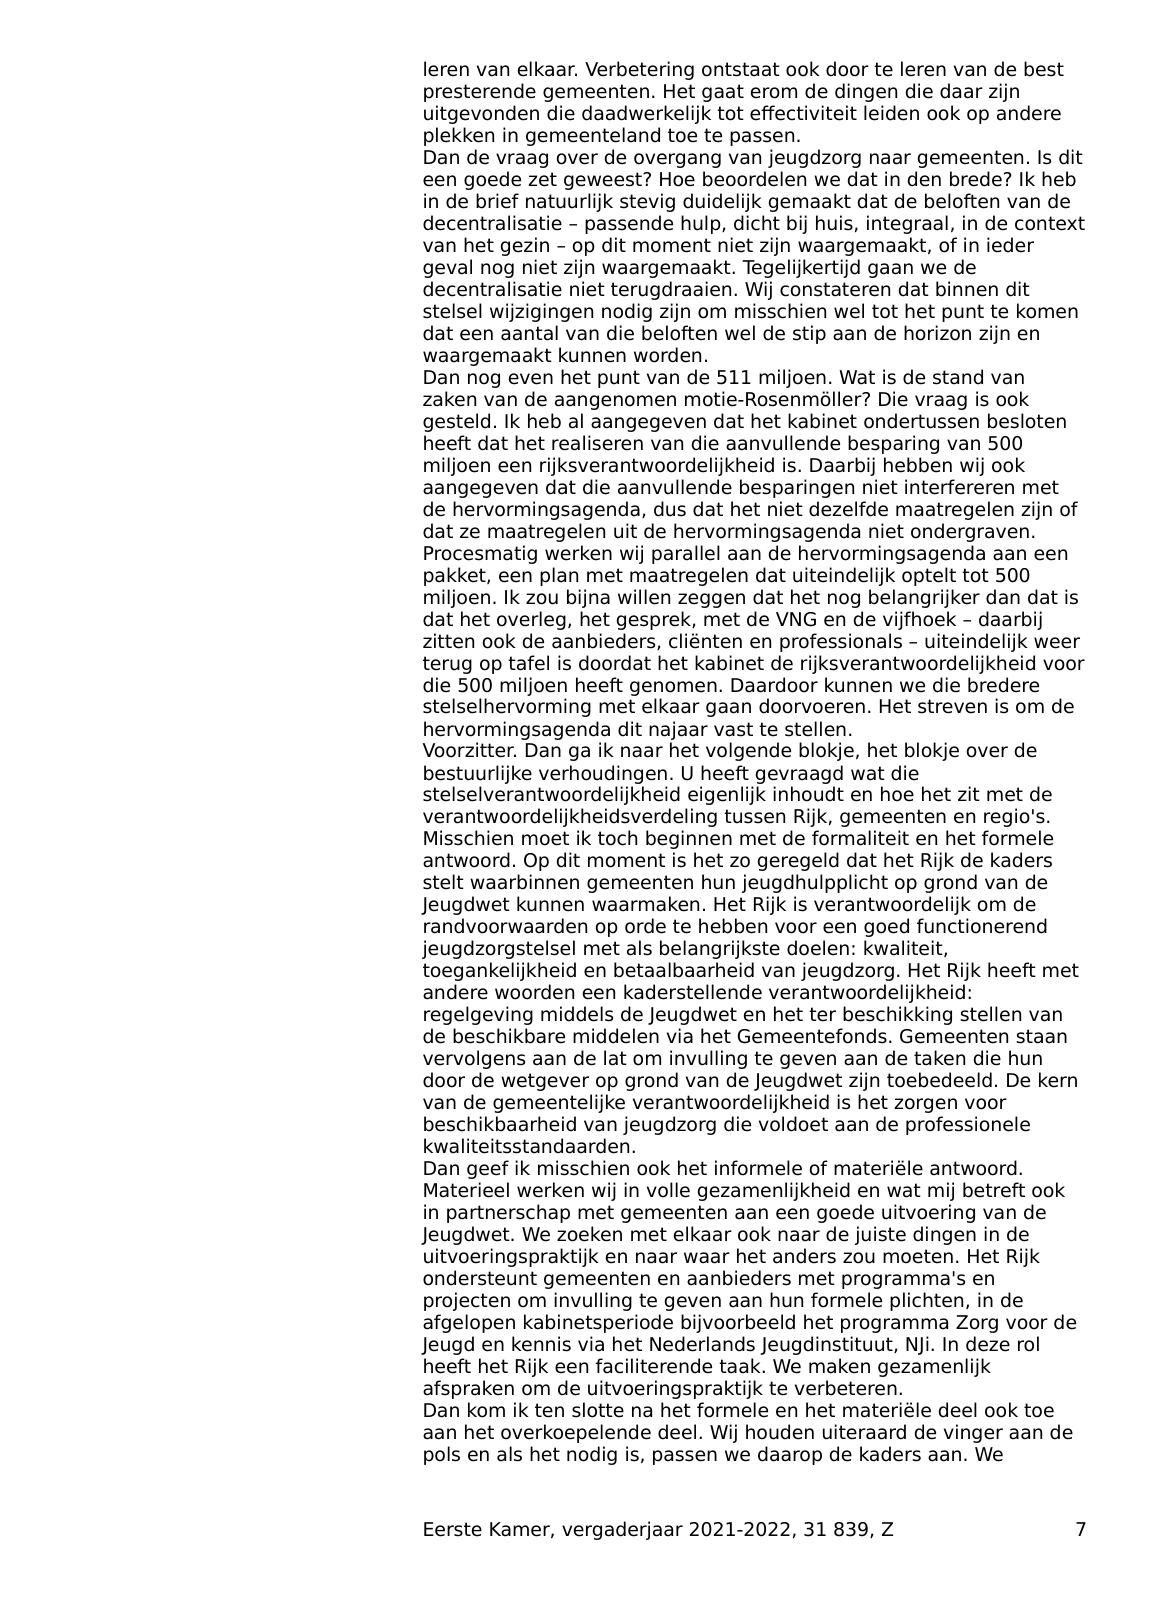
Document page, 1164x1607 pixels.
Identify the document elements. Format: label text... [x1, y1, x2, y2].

text Dan kom ik ten slotte na het formele en het materiële deel ook toe aan het overkoepelende deel. Wij houden uiteraard de vinger aan de pols en als het nodig is, passen we daarop de kaders aan. We [422, 1400, 1087, 1466]
text Dan nog even het punt van de 511 miljoen. Wat is de stand van zaken van de aangenomen motie-Rosenmöller? Die vraag is ook gesteld. Ik heb al aangegeven dat het kabinet ondertussen besloten heeft dat het realiseren van die aanvullende besparing van 500 miljoen een rijksverantwoordelijkheid is. Daarbij hebben wij ook aangegeven dat die aanvullende besparingen niet interfereren met de hervormingsagenda, dus dat het niet dezelfde maatregelen zijn of dat ze maatregelen uit de hervormingsagenda niet ondergraven. Procesmatig werken wij parallel aan de hervormingsagenda aan een pakket, een plan met maatregelen dat uiteindelijk optelt tot 500 miljoen. Ik zou bijna willen zeggen dat het nog belangrijker dan dat is dat het overleg, het gesprek, met de VNG en de vijfhoek – daarbij zitten ook de aanbieders, cliënten en professionals – uiteindelijk weer terug op tafel is doordat het kabinet de rijksverantwoordelijkheid voor die 500 miljoen heeft genomen. Daardoor kunnen we die bredere stelselhervorming met elkaar gaan doorvoeren. Het streven is om de hervormingsagenda dit najaar vast te stellen. [422, 367, 1087, 740]
text Dan geef ik misschien ook het informele of materiële antwoord. Materieel werken wij in volle gezamenlijkheid en wat mij betreft ook in partnerschap met gemeenten aan een goede uitvoering van de Jeugdwet. We zoeken met elkaar ook naar de juiste dingen in de uitvoeringspraktijk en naar waar het anders zou moeten. Het Rijk ondersteunt gemeenten en aanbieders met programma's en projecten om invulling te geven aan hun formele plichten, in de afgelopen kabinetsperiode bijvoorbeeld het programma Zorg voor de Jeugd en kennis via het Nederlands Jeugdinstituut, NJi. In deze rol heeft het Rijk een faciliterende taak. We maken gezamenlijk afspraken om de uitvoeringspraktijk te verbeteren. [422, 1158, 1087, 1400]
text Voorzitter. Dan ga ik naar het volgende blokje, het blokje over de bestuurlijke verhoudingen. U heeft gevraagd wat die stelselverantwoordelijkheid eigenlijk inhoudt en hoe het zit met de verantwoordelijkheidsverdeling tussen Rijk, gemeenten en regio's. Misschien moet ik toch beginnen met de formaliteit en het formele antwoord. Op dit moment is het zo geregeld dat het Rijk de kaders stelt waarbinnen gemeenten hun jeugdhulpplicht op grond van de Jeugdwet kunnen waarmaken. Het Rijk is verantwoordelijk om de randvoorwaarden op orde te hebben voor een goed functionerend jeugdzorgstelsel met als belangrijkste doelen: kwaliteit, toegankelijkheid en betaalbaarheid van jeugdzorg. Het Rijk heeft met andere woorden een kaderstellende verantwoordelijkheid: regelgeving middels de Jeugdwet en het ter beschikking stellen van de beschikbare middelen via het Gemeentefonds. Gemeenten staan vervolgens aan de lat om invulling te geven aan de taken die hun door de wetgever op grond van de Jeugdwet zijn toebedeeld. De kern van de gemeentelijke verantwoordelijkheid is het zorgen voor beschikbaarheid van jeugdzorg die voldoet aan de professionele kwaliteitsstandaarden. [422, 740, 1087, 1158]
text Dan de vraag over de overgang van jeugdzorg naar gemeenten. Is dit een goede zet geweest? Hoe beoordelen we dat in den brede? Ik heb in de brief natuurlijk stevig duidelijk gemaakt dat de beloften van de decentralisatie – passende hulp, dicht bij huis, integraal, in de context van het gezin – op dit moment niet zijn waargemaakt, of in ieder geval nog niet zijn waargemaakt. Tegelijkertijd gaan we de decentralisatie niet terugdraaien. Wij constateren dat binnen dit stelsel wijzigingen nodig zijn om misschien wel tot het punt te komen dat een aantal van die beloften wel de stip aan de horizon zijn en waargemaakt kunnen worden. [422, 147, 1087, 367]
text leren van elkaar. Verbetering ontstaat ook door te leren van de best presterende gemeenten. Het gaat erom de dingen die daar zijn uitgevonden die daadwerkelijk tot effectiviteit leiden ook op andere plekken in gemeenteland toe te passen. [422, 59, 1087, 147]
